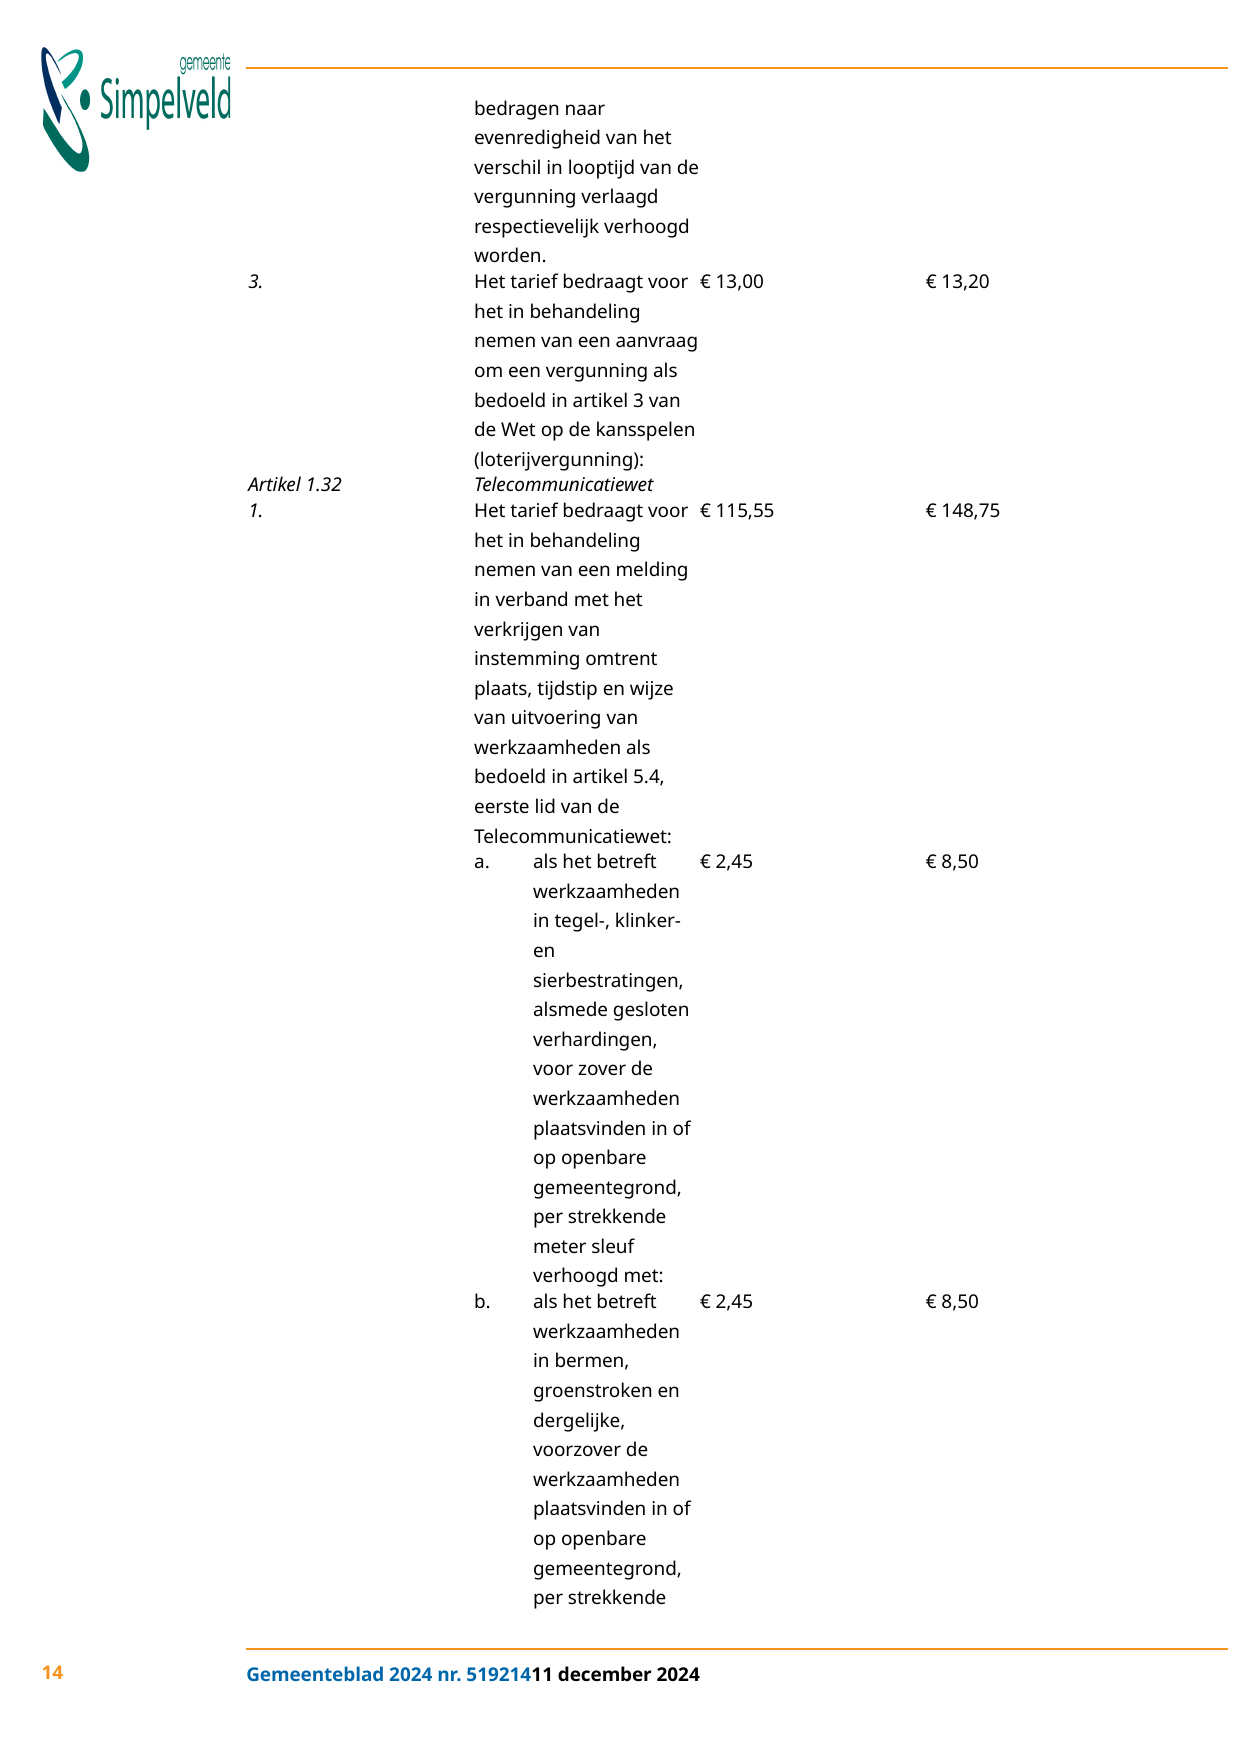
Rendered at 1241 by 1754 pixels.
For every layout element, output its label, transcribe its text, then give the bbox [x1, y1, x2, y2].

table_cell als het betreft werkzaamheden in bermen, groenstroken en dergelijke, voorzover de werkzaamheden plaatsvinden in of op openbare gemeentegrond, per strekkende [474, 1289, 700, 1610]
table_cell 1. [248, 498, 474, 848]
table_cell [248, 1289, 474, 1610]
picture [41, 47, 231, 172]
table_cell € 13,00 [700, 269, 926, 472]
table_cell als het betreft werkzaamheden in tegel-, klinker- en sierbestratingen, alsmede gesloten verhardingen, voor zover de werkzaamheden plaatsvinden in of op openbare gemeentegrond, per strekkende meter sleuf verhoogd met: [474, 849, 700, 1288]
table_cell [700, 95, 926, 268]
table_cell € 2,45 [700, 849, 926, 1288]
table_cell € 13,20 [926, 269, 1152, 472]
table_cell € 115,55 [700, 498, 926, 848]
table_cell € 8,50 [926, 849, 1152, 1288]
table_cell € 2,45 [700, 1289, 926, 1610]
table_cell € 8,50 [926, 1289, 1152, 1610]
table_cell Het tarief bedraagt voor het in behandeling nemen van een aanvraag om een vergunning als bedoeld in artikel 3 van de Wet op de kansspelen (loterijvergunning): [474, 269, 700, 472]
table_cell 3. [248, 269, 474, 472]
table_cell [248, 849, 474, 1288]
table_cell [248, 95, 474, 268]
table_cell bedragen naar evenredigheid van het verschil in looptijd van de vergunning verlaagd respectievelijk verhoogd worden. [474, 95, 700, 268]
table_cell Telecommunicatiewet [474, 472, 700, 497]
table_cell [926, 95, 1152, 268]
table_cell [700, 472, 926, 497]
table_cell Het tarief bedraagt voor het in behandeling nemen van een melding in verband met het verkrijgen van instemming omtrent plaats, tijdstip en wijze van uitvoering van werkzaamheden als bedoeld in artikel 5.4, eerste lid van de Telecommunicatiewet: [474, 498, 700, 848]
table_cell Artikel 1.32 [248, 472, 474, 497]
table_cell [926, 472, 1152, 497]
table_cell € 148,75 [926, 498, 1152, 848]
